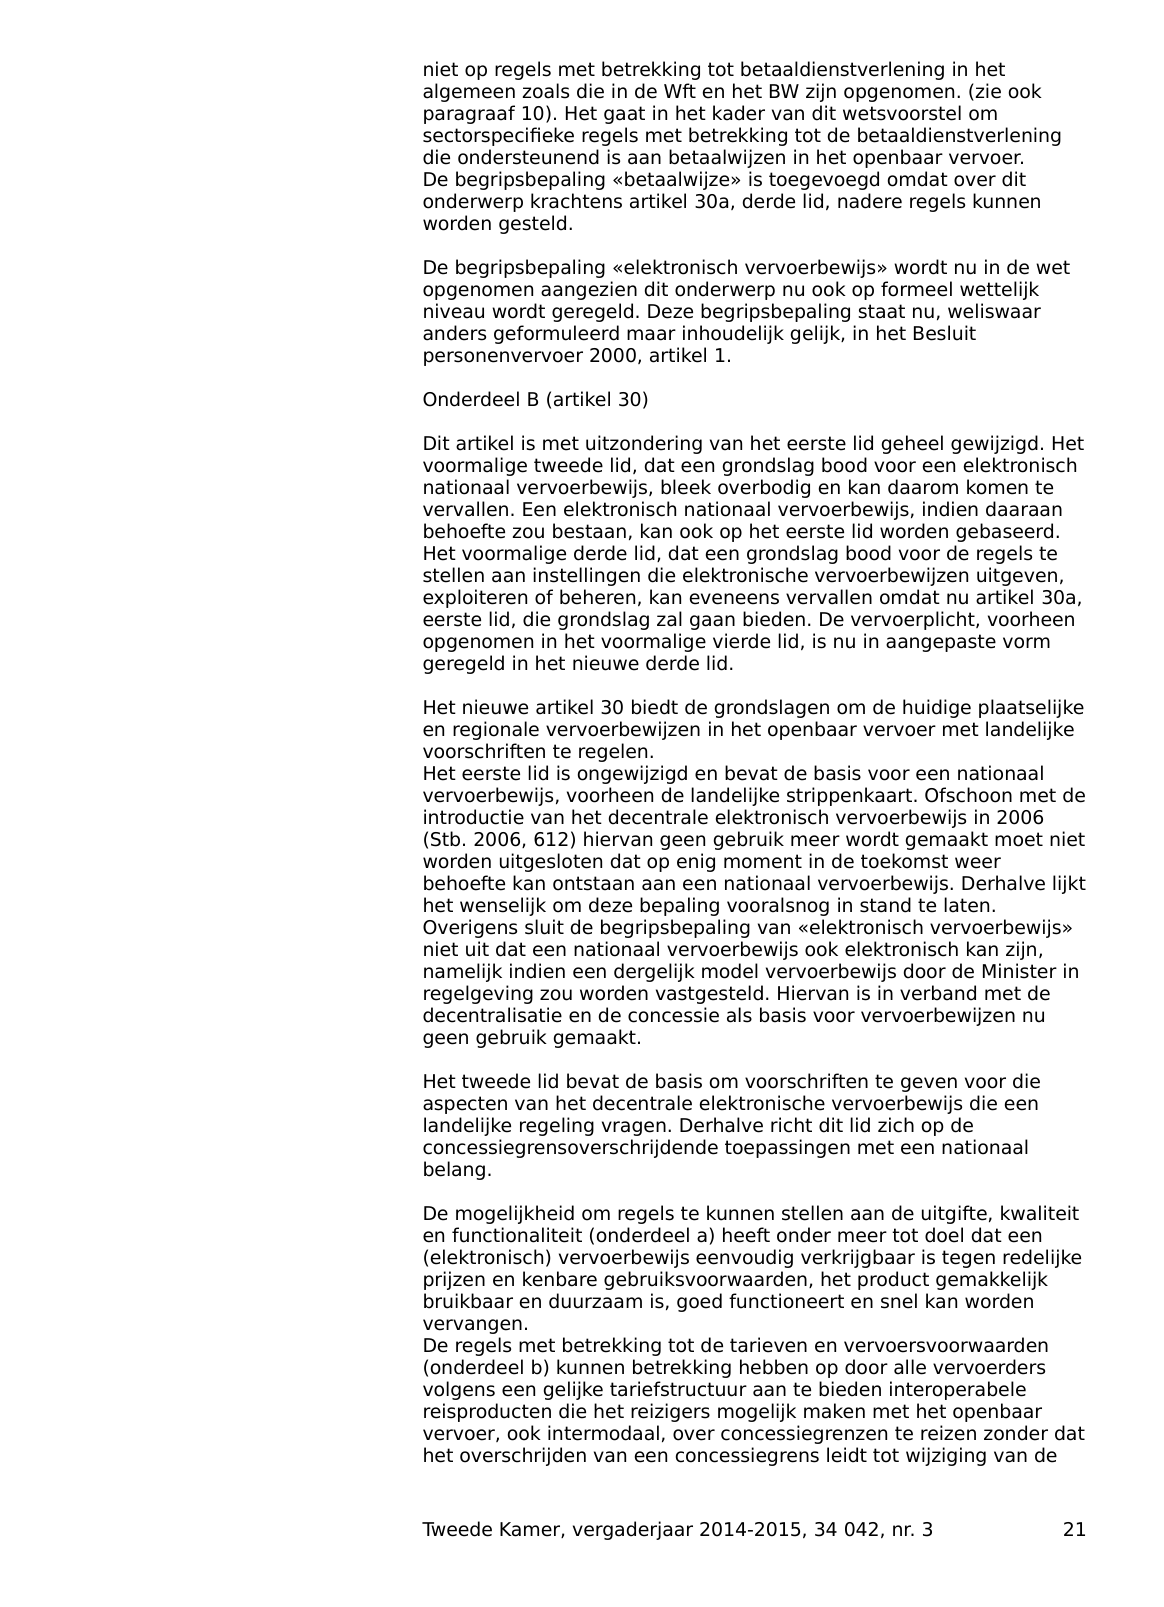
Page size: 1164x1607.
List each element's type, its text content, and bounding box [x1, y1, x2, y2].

text De mogelijkheid om regels te kunnen stellen aan de uitgifte, kwaliteit en functionaliteit (onderdeel a) heeft onder meer tot doel dat een (elektronisch) vervoerbewijs eenvoudig verkrijgbaar is tegen redelijke prijzen en kenbare gebruiksvoorwaarden, het product gemakkelijk bruikbaar en duurzaam is, goed functioneert en snel kan worden vervangen. [422, 1203, 1087, 1335]
text Het nieuwe artikel 30 biedt de grondslagen om de huidige plaatselijke en regionale vervoerbewijzen in het openbaar vervoer met landelijke voorschriften te regelen. [422, 697, 1087, 763]
text Het tweede lid bevat de basis om voorschriften te geven voor die aspecten van het decentrale elektronische vervoerbewijs die een landelijke regeling vragen. Derhalve richt dit lid zich op de concessiegrensoverschrijdende toepassingen met een nationaal belang. [422, 1071, 1087, 1181]
text Dit artikel is met uitzondering van het eerste lid geheel gewijzigd. Het voormalige tweede lid, dat een grondslag bood voor een elektronisch nationaal vervoerbewijs, bleek overbodig en kan daarom komen te vervallen. Een elektronisch nationaal vervoerbewijs, indien daaraan behoefte zou bestaan, kan ook op het eerste lid worden gebaseerd. Het voormalige derde lid, dat een grondslag bood voor de regels te stellen aan instellingen die elektronische vervoerbewijzen uitgeven, exploiteren of beheren, kan eveneens vervallen omdat nu artikel 30a, eerste lid, die grondslag zal gaan bieden. De vervoerplicht, voorheen opgenomen in het voormalige vierde lid, is nu in aangepaste vorm geregeld in het nieuwe derde lid. [422, 433, 1087, 675]
text De begripsbepaling «elektronisch vervoerbewijs» wordt nu in de wet opgenomen aangezien dit onderwerp nu ook op formeel wettelijk niveau wordt geregeld. Deze begripsbepaling staat nu, weliswaar anders geformuleerd maar inhoudelijk gelijk, in het Besluit personenvervoer 2000, artikel 1. [422, 257, 1087, 367]
text niet op regels met betrekking tot betaaldienstverlening in het algemeen zoals die in de Wft en het BW zijn opgenomen. (zie ook paragraaf 10). Het gaat in het kader van dit wetsvoorstel om sectorspecifieke regels met betrekking tot de betaaldienstverlening die ondersteunend is aan betaalwijzen in het openbaar vervoer. [422, 59, 1087, 169]
text De begripsbepaling «betaalwijze» is toegevoegd omdat over dit onderwerp krachtens artikel 30a, derde lid, nadere regels kunnen worden gesteld. [422, 169, 1087, 235]
text Het eerste lid is ongewijzigd en bevat de basis voor een nationaal vervoerbewijs, voorheen de landelijke strippenkaart. Ofschoon met de introductie van het decentrale elektronisch vervoerbewijs in 2006 (Stb. 2006, 612) hiervan geen gebruik meer wordt gemaakt moet niet worden uitgesloten dat op enig moment in de toekomst weer behoefte kan ontstaan aan een nationaal vervoerbewijs. Derhalve lijkt het wenselijk om deze bepaling vooralsnog in stand te laten. Overigens sluit de begripsbepaling van «elektronisch vervoerbewijs» niet uit dat een nationaal vervoerbewijs ook elektronisch kan zijn, namelijk indien een dergelijk model vervoerbewijs door de Minister in regelgeving zou worden vastgesteld. Hiervan is in verband met de decentralisatie en de concessie als basis voor vervoerbewijzen nu geen gebruik gemaakt. [422, 763, 1087, 1049]
subtitle Onderdeel B (artikel 30) [422, 389, 1087, 411]
text De regels met betrekking tot de tarieven en vervoersvoorwaarden (onderdeel b) kunnen betrekking hebben op door alle vervoerders volgens een gelijke tariefstructuur aan te bieden interoperabele reisproducten die het reizigers mogelijk maken met het openbaar vervoer, ook intermodaal, over concessiegrenzen te reizen zonder dat het overschrijden van een concessiegrens leidt tot wijziging van de [422, 1335, 1087, 1467]
